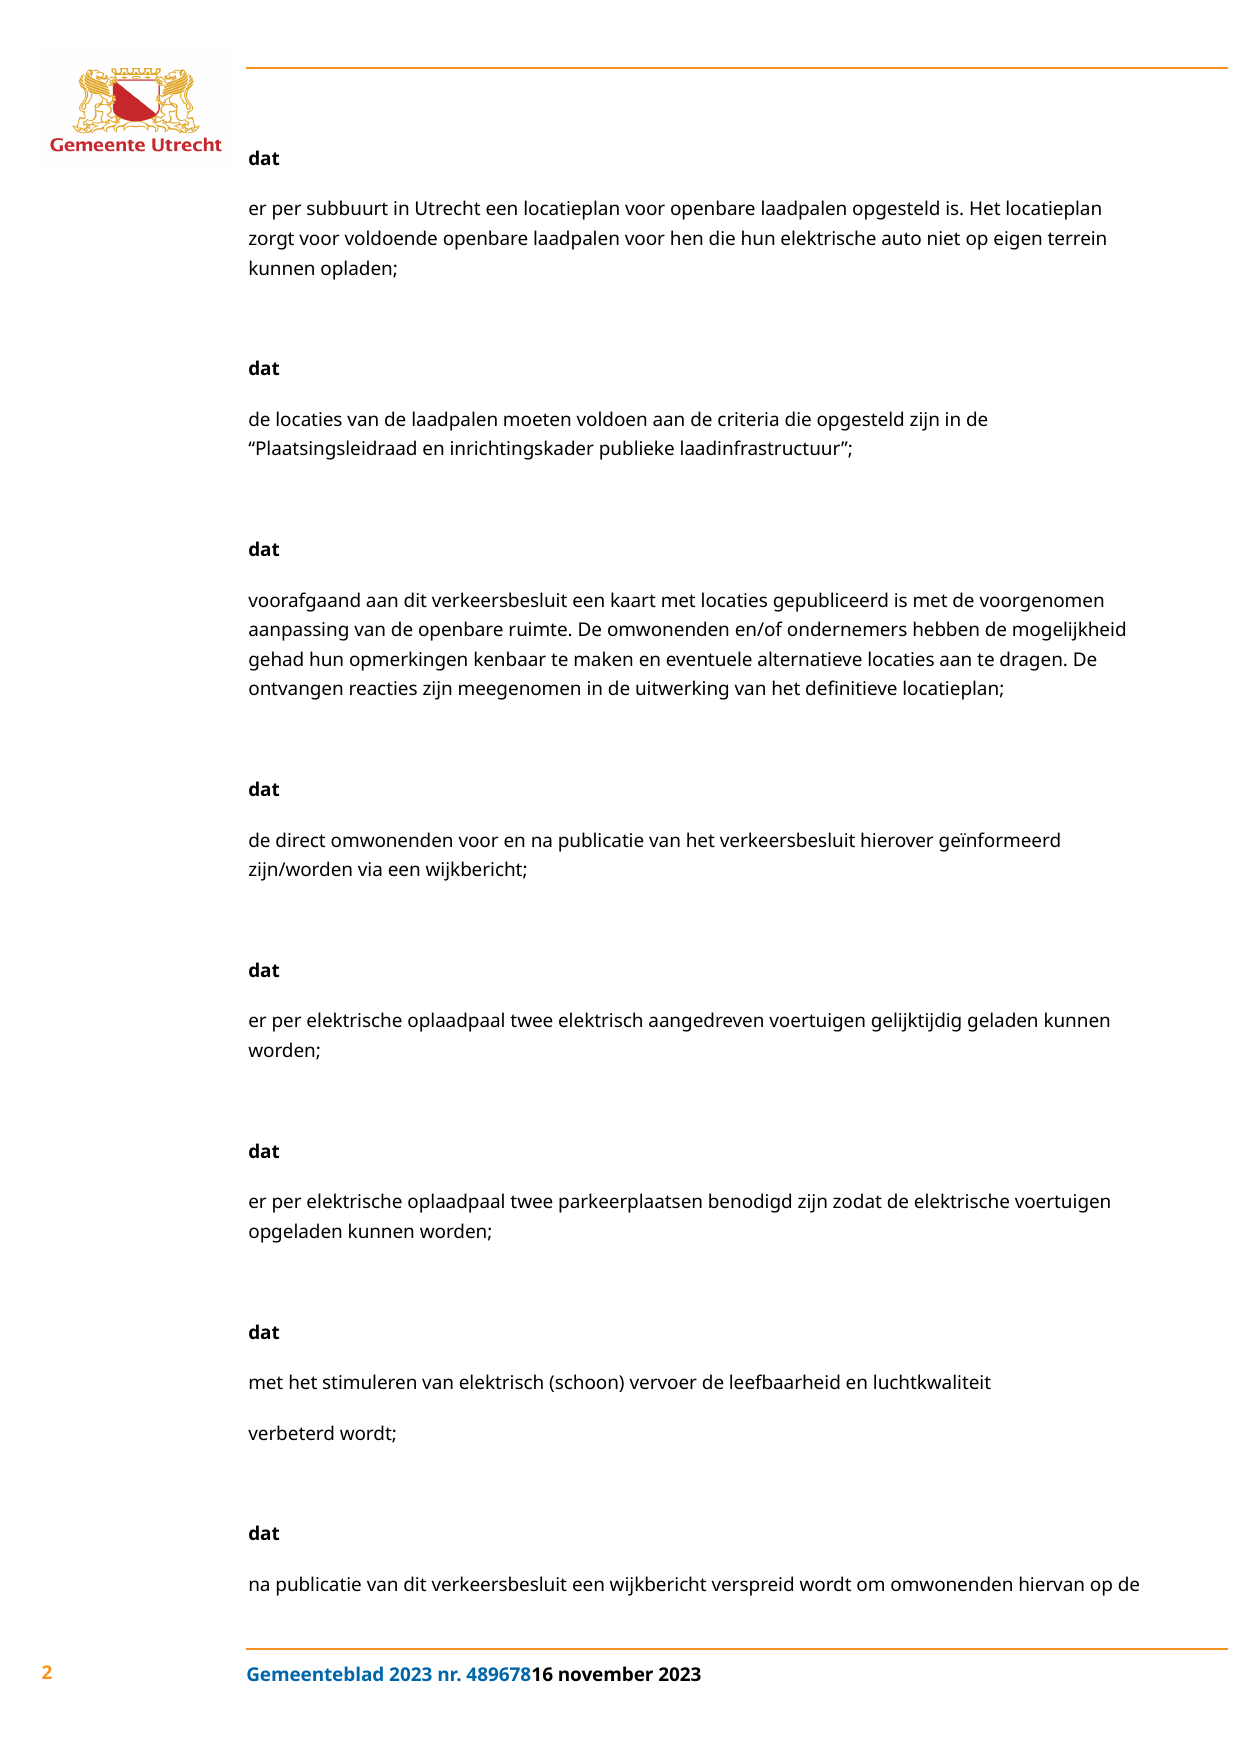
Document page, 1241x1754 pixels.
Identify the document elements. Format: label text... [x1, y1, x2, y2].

text voorafgaand aan dit verkeersbesluit een kaart met locaties gepubliceerd is met de voorgenomen aanpassing van de openbare ruimte. De omwonenden en/of ondernemers hebben de mogelijkheid gehad hun opmerkingen kenbaar te maken en eventuele alternatieve locaties aan te dragen. De ontvangen reacties zijn meegenomen in de uitwerking van het definitieve locatieplan; [248, 587, 1152, 701]
picture [41, 47, 231, 172]
text met het stimuleren van elektrisch (schoon) vervoer de leefbaarheid en luchtkwaliteit [248, 1369, 1152, 1395]
text dat [248, 145, 1152, 171]
text na publicatie van dit verkeersbesluit een wijkbericht verspreid wordt om omwonenden hiervan op de [248, 1571, 1152, 1597]
text dat [248, 536, 1152, 562]
text dat [248, 1319, 1152, 1345]
text er per elektrische oplaadpaal twee elektrisch aangedreven voertuigen gelijktijdig geladen kunnen worden; [248, 1008, 1152, 1063]
text dat [248, 1521, 1152, 1546]
text de locaties van de laadpalen moeten voldoen aan de criteria die opgesteld zijn in de “Plaatsingsleidraad en inrichtingskader publieke laadinfrastructuur”; [248, 406, 1152, 461]
text dat [248, 776, 1152, 802]
text de direct omwonenden voor en na publicatie van het verkeersbesluit hierover geïnformeerd zijn/worden via een wijkbericht; [248, 827, 1152, 882]
text er per elektrische oplaadpaal twee parkeerplaatsen benodigd zijn zodat de elektrische voertuigen opgeladen kunnen worden; [248, 1188, 1152, 1244]
text er per subbuurt in Utrecht een locatieplan voor openbare laadpalen opgesteld is. Het locatieplan zorgt voor voldoende openbare laadpalen voor hen die hun elektrische auto niet op eigen terrein kunnen opladen; [248, 196, 1152, 281]
text dat [248, 1138, 1152, 1164]
text verbeterd wordt; [248, 1420, 1152, 1446]
text dat [248, 957, 1152, 983]
text dat [248, 356, 1152, 381]
